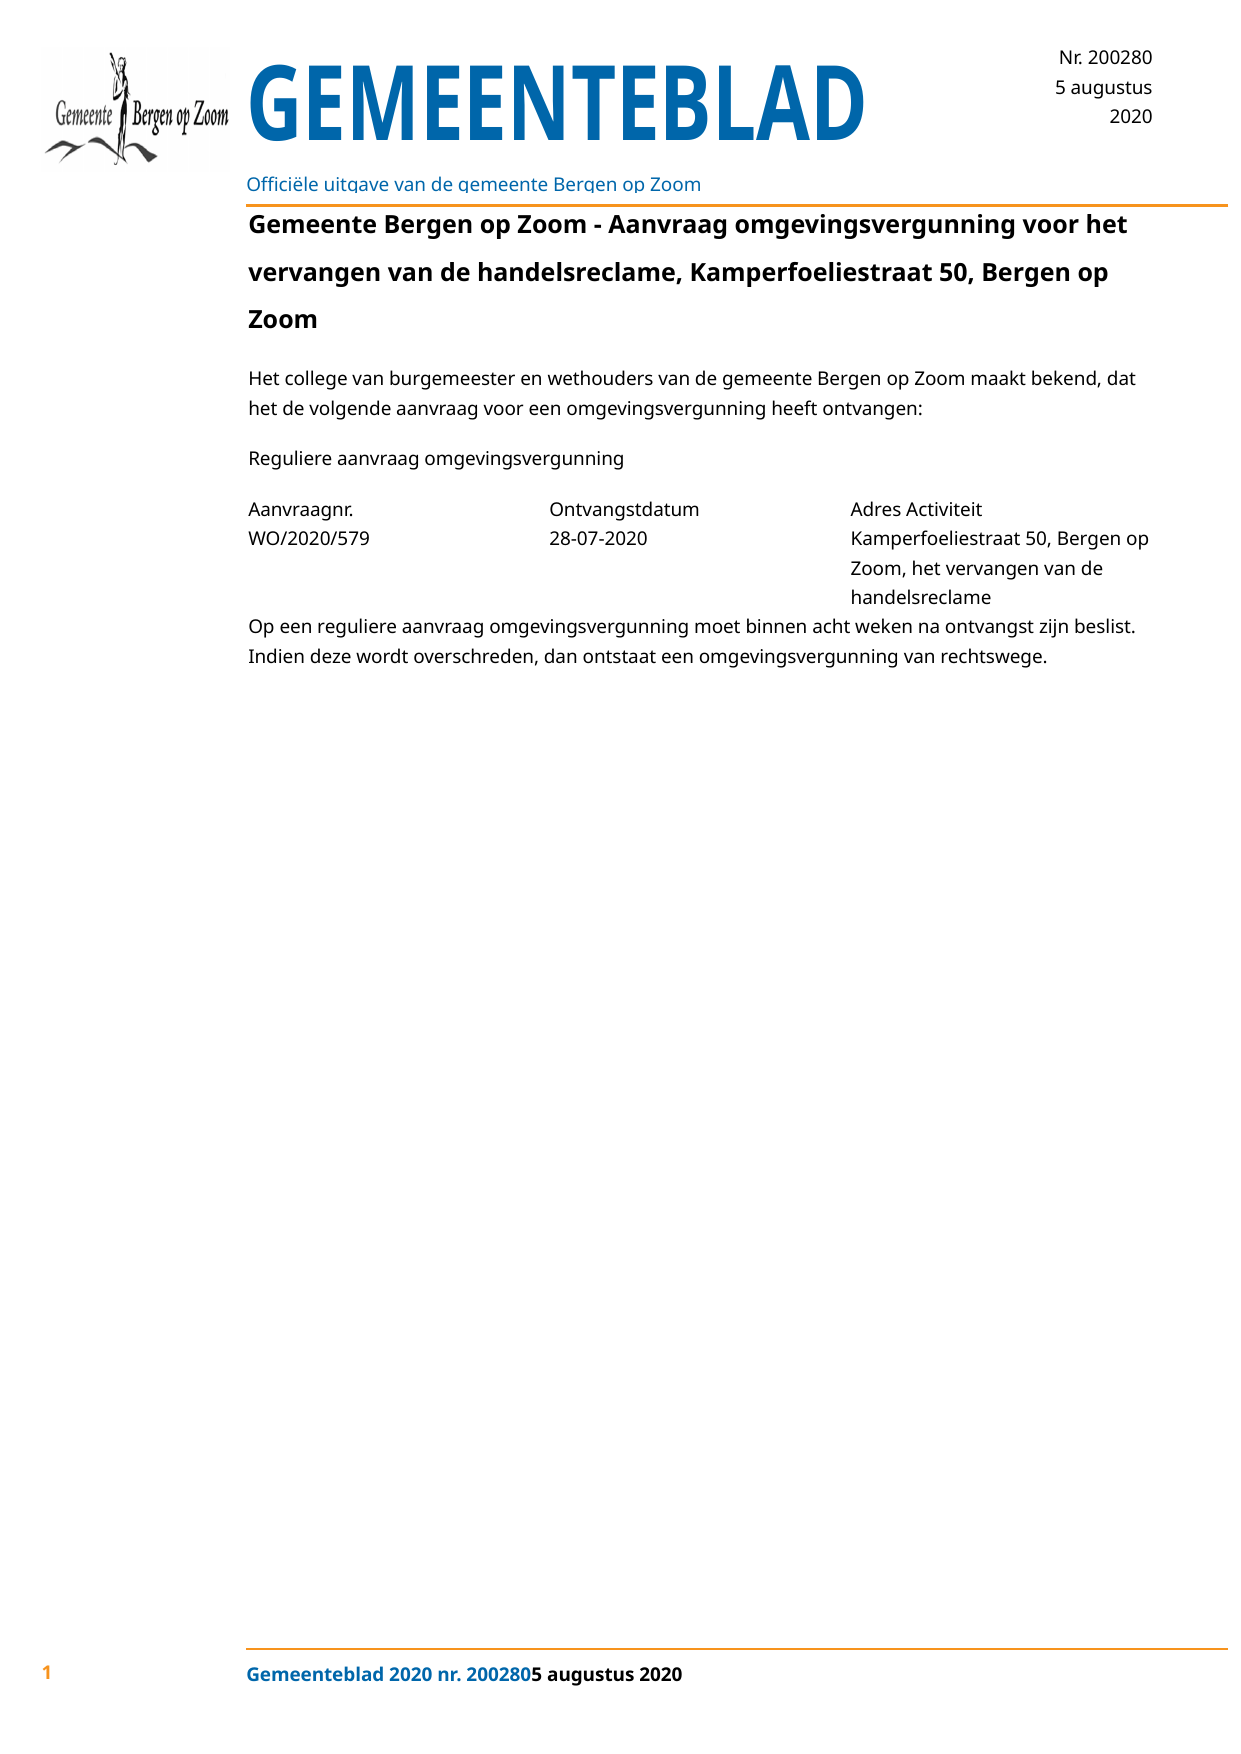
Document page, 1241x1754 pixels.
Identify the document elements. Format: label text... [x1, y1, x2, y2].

table_header Aanvraagnr. [248, 496, 549, 522]
text Op een reguliere aanvraag omgevingsvergunning moet binnen acht weken na ontvangst zijn beslist. Indien deze wordt overschreden, dan ontstaat een omgevingsvergunning van rechtswege. [248, 613, 1152, 668]
table_header WO/2020/579 [248, 525, 549, 610]
text Het college van burgemeester en wethouders van de gemeente Bergen op Zoom maakt bekend, dat het de volgende aanvraag voor een omgevingsvergunning heeft ontvangen: [248, 366, 1152, 421]
table_header 28-07-2020 [549, 525, 850, 610]
table_header Adres Activiteit [850, 496, 1152, 522]
text Gemeente Bergen op Zoom - Aanvraag omgevingsvergunning voor het vervangen van de handelsreclame, Kamperfoeliestraat 50, Bergen op Zoom [248, 207, 1152, 336]
picture [41, 47, 231, 172]
table_header Ontvangstdatum [549, 496, 850, 522]
table_header Kamperfoeliestraat 50, Bergen op Zoom, het vervangen van de handelsreclame [850, 525, 1152, 610]
text Reguliere aanvraag omgevingsvergunning [248, 446, 1152, 471]
